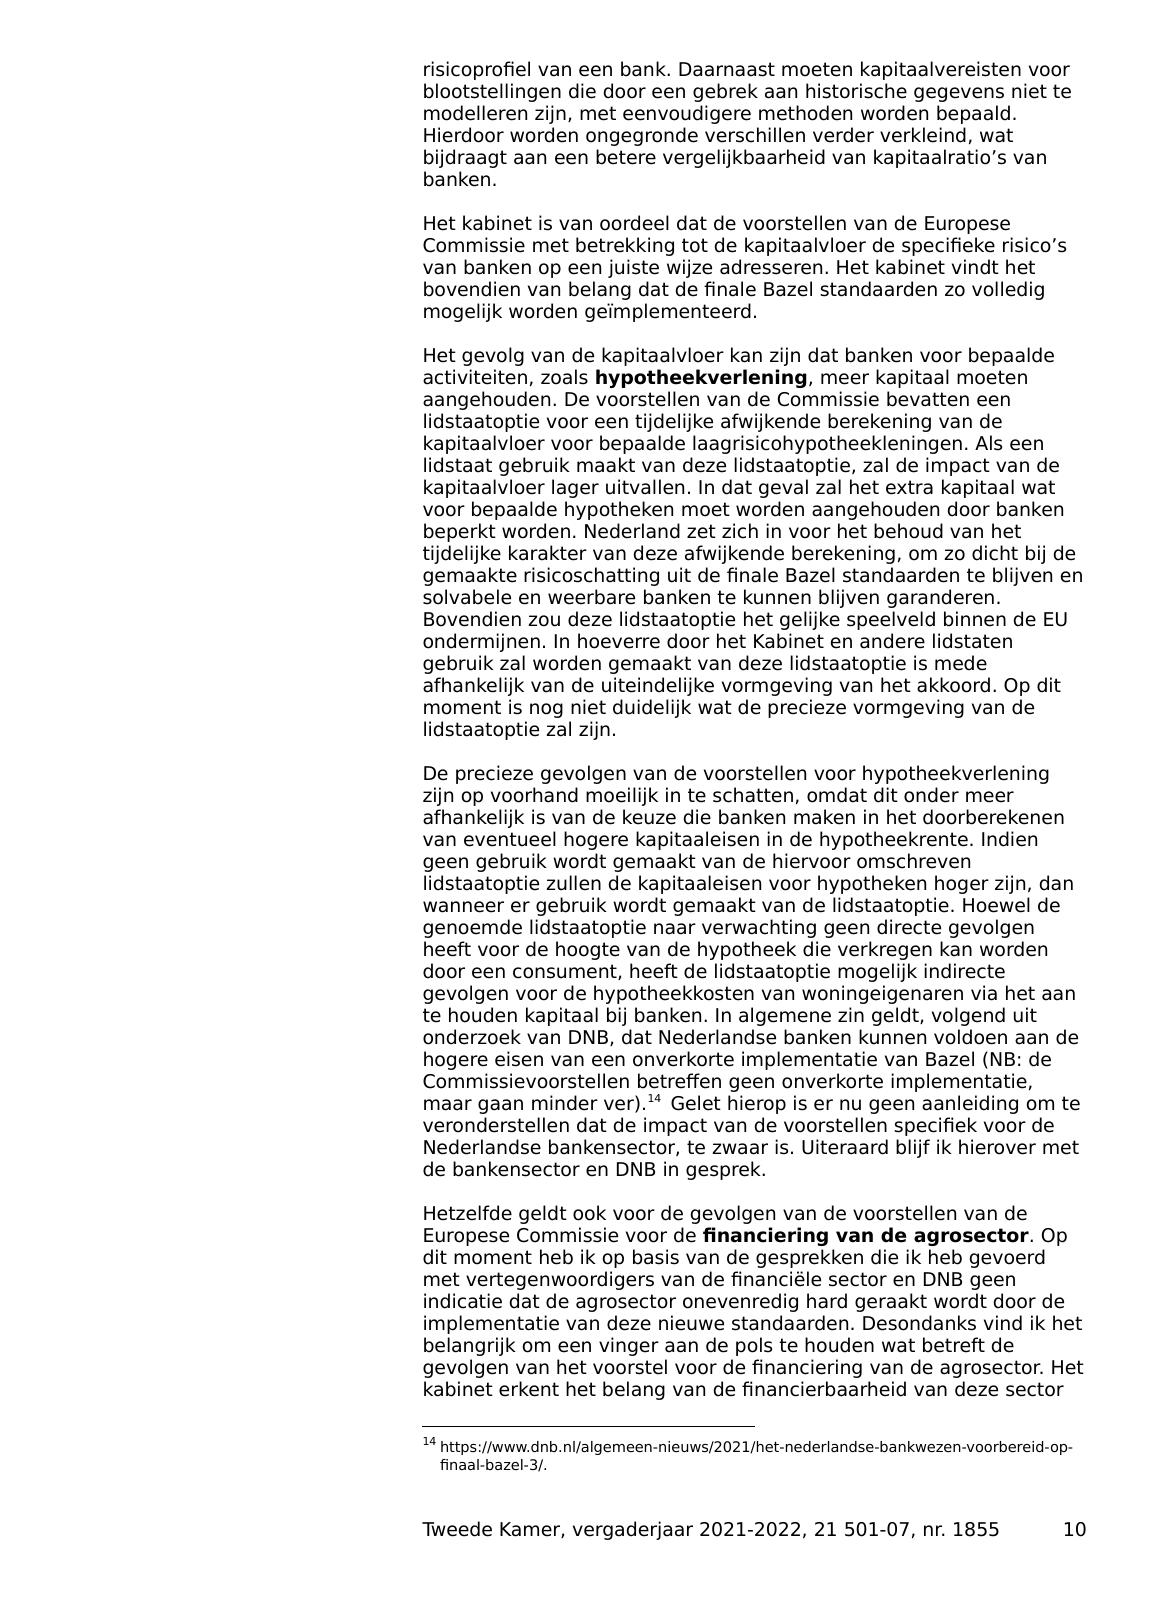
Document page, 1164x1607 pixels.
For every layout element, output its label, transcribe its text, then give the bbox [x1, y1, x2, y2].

text https://www.dnb.nl/algemeen-nieuws/2021/het-nederlandse-bankwezen-voorbereid-op-finaal-bazel-3/. [422, 1435, 1087, 1474]
text Hetzelfde geldt ook voor de gevolgen van de voorstellen van de Europese Commissie voor de financiering van de agrosector. Op dit moment heb ik op basis van de gesprekken die ik heb gevoerd met vertegenwoordigers van de financiële sector en DNB geen indicatie dat de agrosector onevenredig hard geraakt wordt door de implementatie van deze nieuwe standaarden. Desondanks vind ik het belangrijk om een vinger aan de pols te houden wat betreft de gevolgen van het voorstel voor de financiering van de agrosector. Het kabinet erkent het belang van de financierbaarheid van deze sector [422, 1203, 1087, 1401]
text Het kabinet is van oordeel dat de voorstellen van de Europese Commissie met betrekking tot de kapitaalvloer de specifieke risico’s van banken op een juiste wijze adresseren. Het kabinet vindt het bovendien van belang dat de finale Bazel standaarden zo volledig mogelijk worden geïmplementeerd. [422, 213, 1087, 323]
text risicoprofiel van een bank. Daarnaast moeten kapitaalvereisten voor blootstellingen die door een gebrek aan historische gegevens niet te modelleren zijn, met eenvoudigere methoden worden bepaald. Hierdoor worden ongegronde verschillen verder verkleind, wat bijdraagt aan een betere vergelijkbaarheid van kapitaalratio’s van banken. [422, 59, 1087, 191]
text Het gevolg van de kapitaalvloer kan zijn dat banken voor bepaalde activiteiten, zoals hypotheekverlening, meer kapitaal moeten aangehouden. De voorstellen van de Commissie bevatten een lidstaatoptie voor een tijdelijke afwijkende berekening van de kapitaalvloer voor bepaalde laagrisicohypotheekleningen. Als een lidstaat gebruik maakt van deze lidstaatoptie, zal de impact van de kapitaalvloer lager uitvallen. In dat geval zal het extra kapitaal wat voor bepaalde hypotheken moet worden aangehouden door banken beperkt worden. Nederland zet zich in voor het behoud van het tijdelijke karakter van deze afwijkende berekening, om zo dicht bij de gemaakte risicoschatting uit de finale Bazel standaarden te blijven en solvabele en weerbare banken te kunnen blijven garanderen. Bovendien zou deze lidstaatoptie het gelijke speelveld binnen de EU ondermijnen. In hoeverre door het Kabinet en andere lidstaten gebruik zal worden gemaakt van deze lidstaatoptie is mede afhankelijk van de uiteindelijke vormgeving van het akkoord. Op dit moment is nog niet duidelijk wat de precieze vormgeving van de lidstaatoptie zal zijn. [422, 345, 1087, 741]
text De precieze gevolgen van de voorstellen voor hypotheekverlening zijn op voorhand moeilijk in te schatten, omdat dit onder meer afhankelijk is van de keuze die banken maken in het doorberekenen van eventueel hogere kapitaaleisen in de hypotheekrente. Indien geen gebruik wordt gemaakt van de hiervoor omschreven lidstaatoptie zullen de kapitaaleisen voor hypotheken hoger zijn, dan wanneer er gebruik wordt gemaakt van de lidstaatoptie. Hoewel de genoemde lidstaatoptie naar verwachting geen directe gevolgen heeft voor de hoogte van de hypotheek die verkregen kan worden door een consument, heeft de lidstaatoptie mogelijk indirecte gevolgen voor de hypotheekkosten van woningeigenaren via het aan te houden kapitaal bij banken. In algemene zin geldt, volgend uit onderzoek van DNB, dat Nederlandse banken kunnen voldoen aan de hogere eisen van een onverkorte implementatie van Bazel (NB: de Commissievoorstellen betreffen geen onverkorte implementatie, maar gaan minder ver). Gelet hierop is er nu geen aanleiding om te veronderstellen dat de impact van de voorstellen specifiek voor de Nederlandse bankensector, te zwaar is. Uiteraard blijf ik hierover met de bankensector en DNB in gesprek. [422, 763, 1087, 1181]
